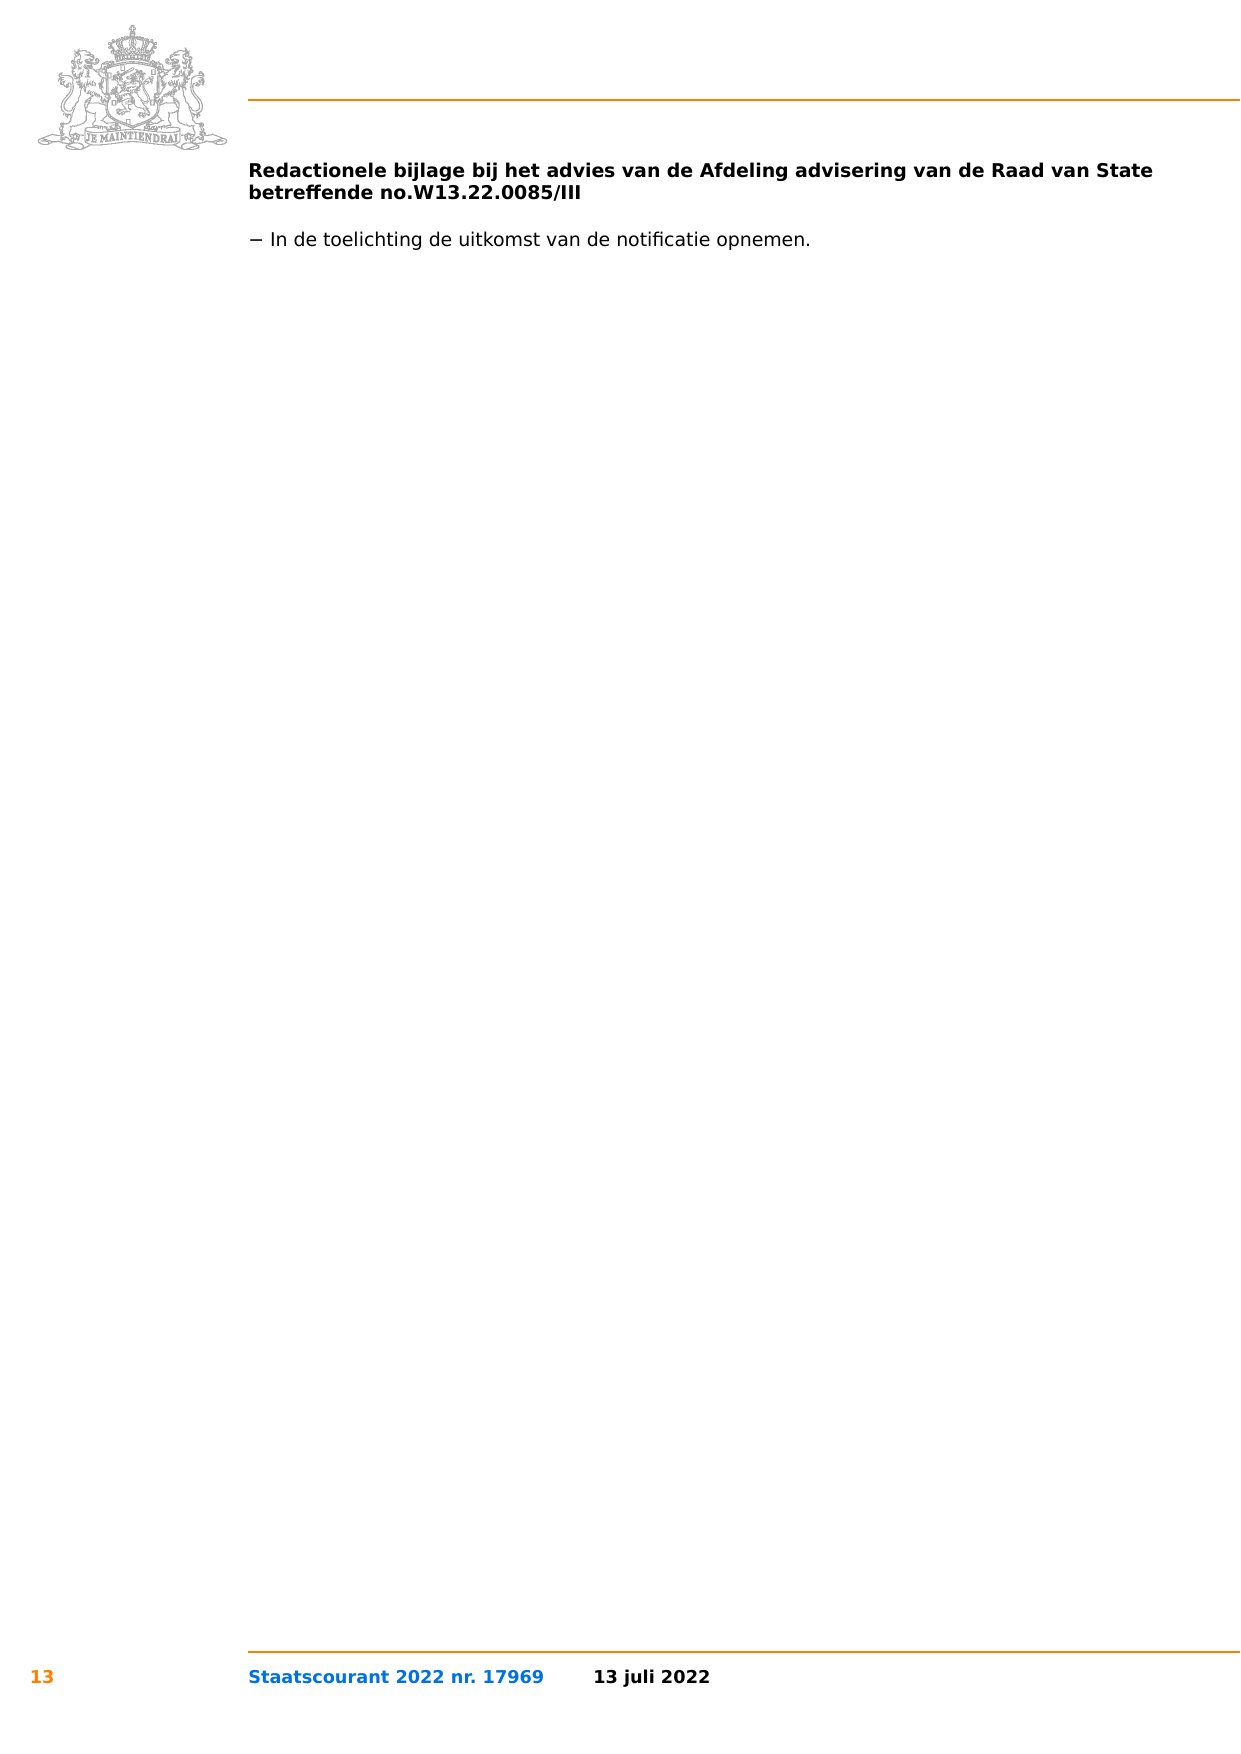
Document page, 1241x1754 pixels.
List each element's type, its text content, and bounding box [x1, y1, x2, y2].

subtitle Redactionele bijlage bij het advies van de Afdeling advisering van de Raad van State betreffende no.W13.22.0085/III [248, 160, 1163, 204]
picture [38, 25, 227, 150]
text − In de toelichting de uitkomst van de notificatie opnemen. [248, 229, 1163, 251]
